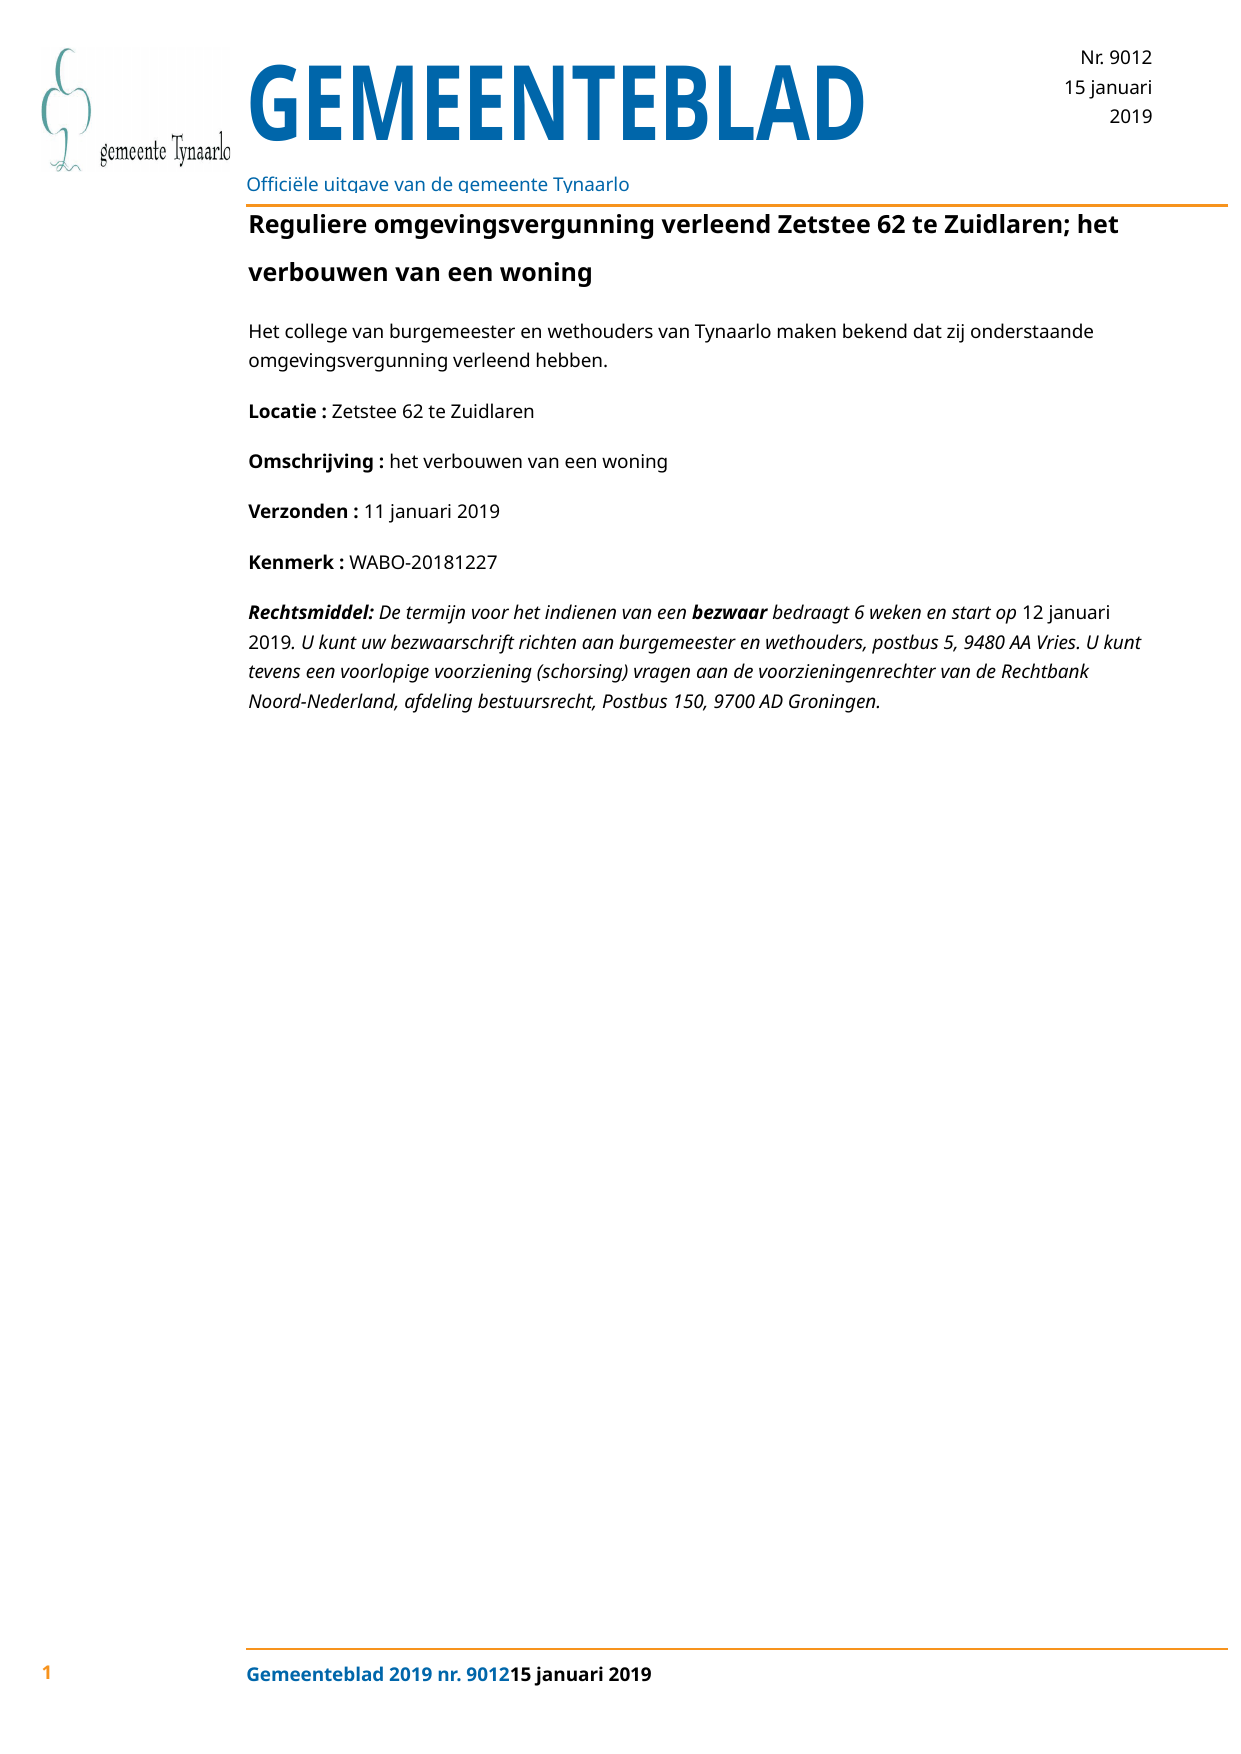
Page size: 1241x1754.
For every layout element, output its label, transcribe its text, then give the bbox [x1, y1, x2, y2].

text Rechtsmiddel: De termijn voor het indienen van een bezwaar bedraagt 6 weken en start op 12 januari 2019. U kunt uw bezwaarschrift richten aan burgemeester en wethouders, postbus 5, 9480 AA Vries. U kunt tevens een voorlopige voorziening (schorsing) vragen aan de voorzieningenrechter van de Rechtbank Noord-Nederland, afdeling bestuursrecht, Postbus 150, 9700 AD Groningen. [248, 599, 1152, 714]
text Locatie : Zetstee 62 te Zuidlaren [248, 398, 1152, 424]
text Omschrijving : het verbouwen van een woning [248, 448, 1152, 474]
text Verzonden : 11 januari 2019 [248, 499, 1152, 524]
text Kenmerk : WABO-20181227 [248, 549, 1152, 575]
picture [41, 47, 231, 172]
text Het college van burgemeester en wethouders van Tynaarlo maken bekend dat zij onderstaande omgevingsvergunning verleend hebben. [248, 318, 1152, 373]
text Reguliere omgevingsvergunning verleend Zetstee 62 te Zuidlaren; het verbouwen van een woning [248, 207, 1152, 288]
